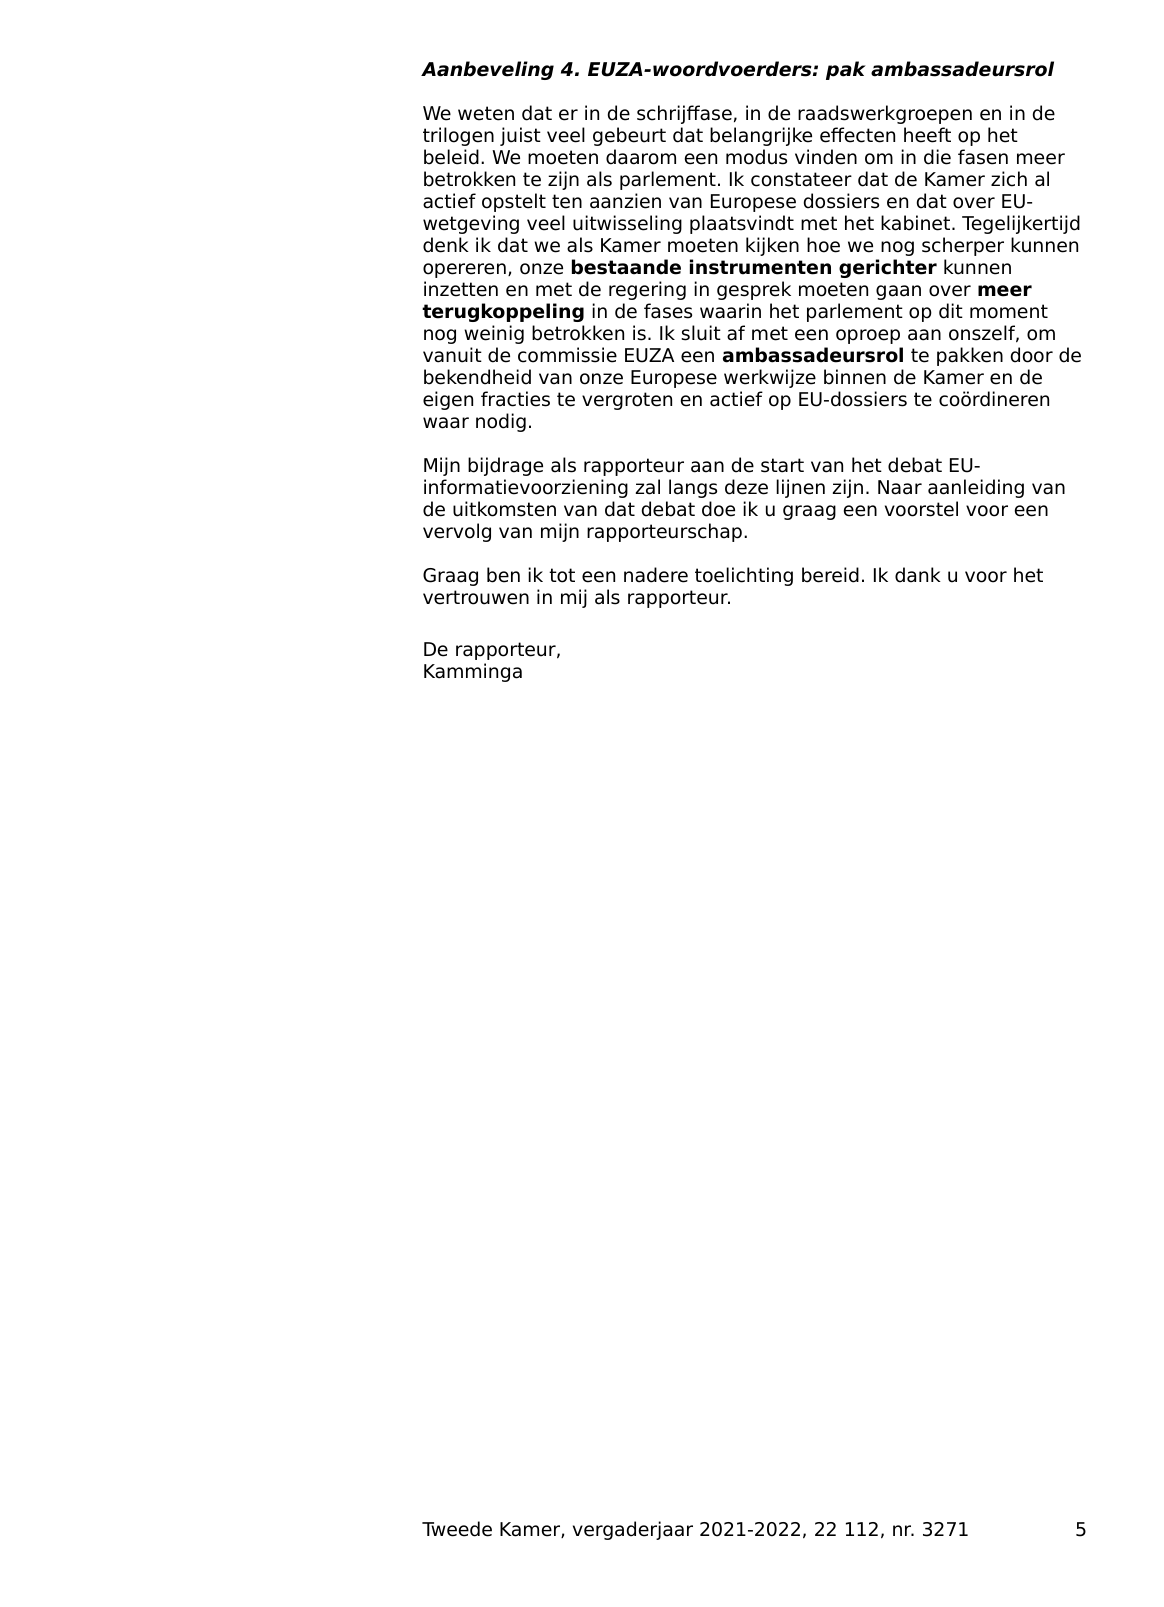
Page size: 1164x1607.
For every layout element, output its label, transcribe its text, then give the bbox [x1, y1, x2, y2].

text Graag ben ik tot een nadere toelichting bereid. Ik dank u voor het vertrouwen in mij als rapporteur. [422, 565, 1087, 609]
text Mijn bijdrage als rapporteur aan de start van het debat EU-informatievoorziening zal langs deze lijnen zijn. Naar aanleiding van de uitkomsten van dat debat doe ik u graag een voorstel voor een vervolg van mijn rapporteurschap. [422, 455, 1087, 543]
text We weten dat er in de schrijffase, in de raadswerkgroepen en in de trilogen juist veel gebeurt dat belangrijke effecten heeft op het beleid. We moeten daarom een modus vinden om in die fasen meer betrokken te zijn als parlement. Ik constateer dat de Kamer zich al actief opstelt ten aanzien van Europese dossiers en dat over EU-wetgeving veel uitwisseling plaatsvindt met het kabinet. Tegelijkertijd denk ik dat we als Kamer moeten kijken hoe we nog scherper kunnen opereren, onze bestaande instrumenten gerichter kunnen inzetten en met de regering in gesprek moeten gaan over meer terugkoppeling in de fases waarin het parlement op dit moment nog weinig betrokken is. Ik sluit af met een oproep aan onszelf, om vanuit de commissie EUZA een ambassadeursrol te pakken door de bekendheid van onze Europese werkwijze binnen de Kamer en de eigen fracties te vergroten en actief op EU-dossiers te coördineren waar nodig. [422, 103, 1087, 433]
text De rapporteur, Kamminga [422, 639, 1087, 683]
subtitle Aanbeveling 4. EUZA-woordvoerders: pak ambassadeursrol [422, 59, 1087, 81]
